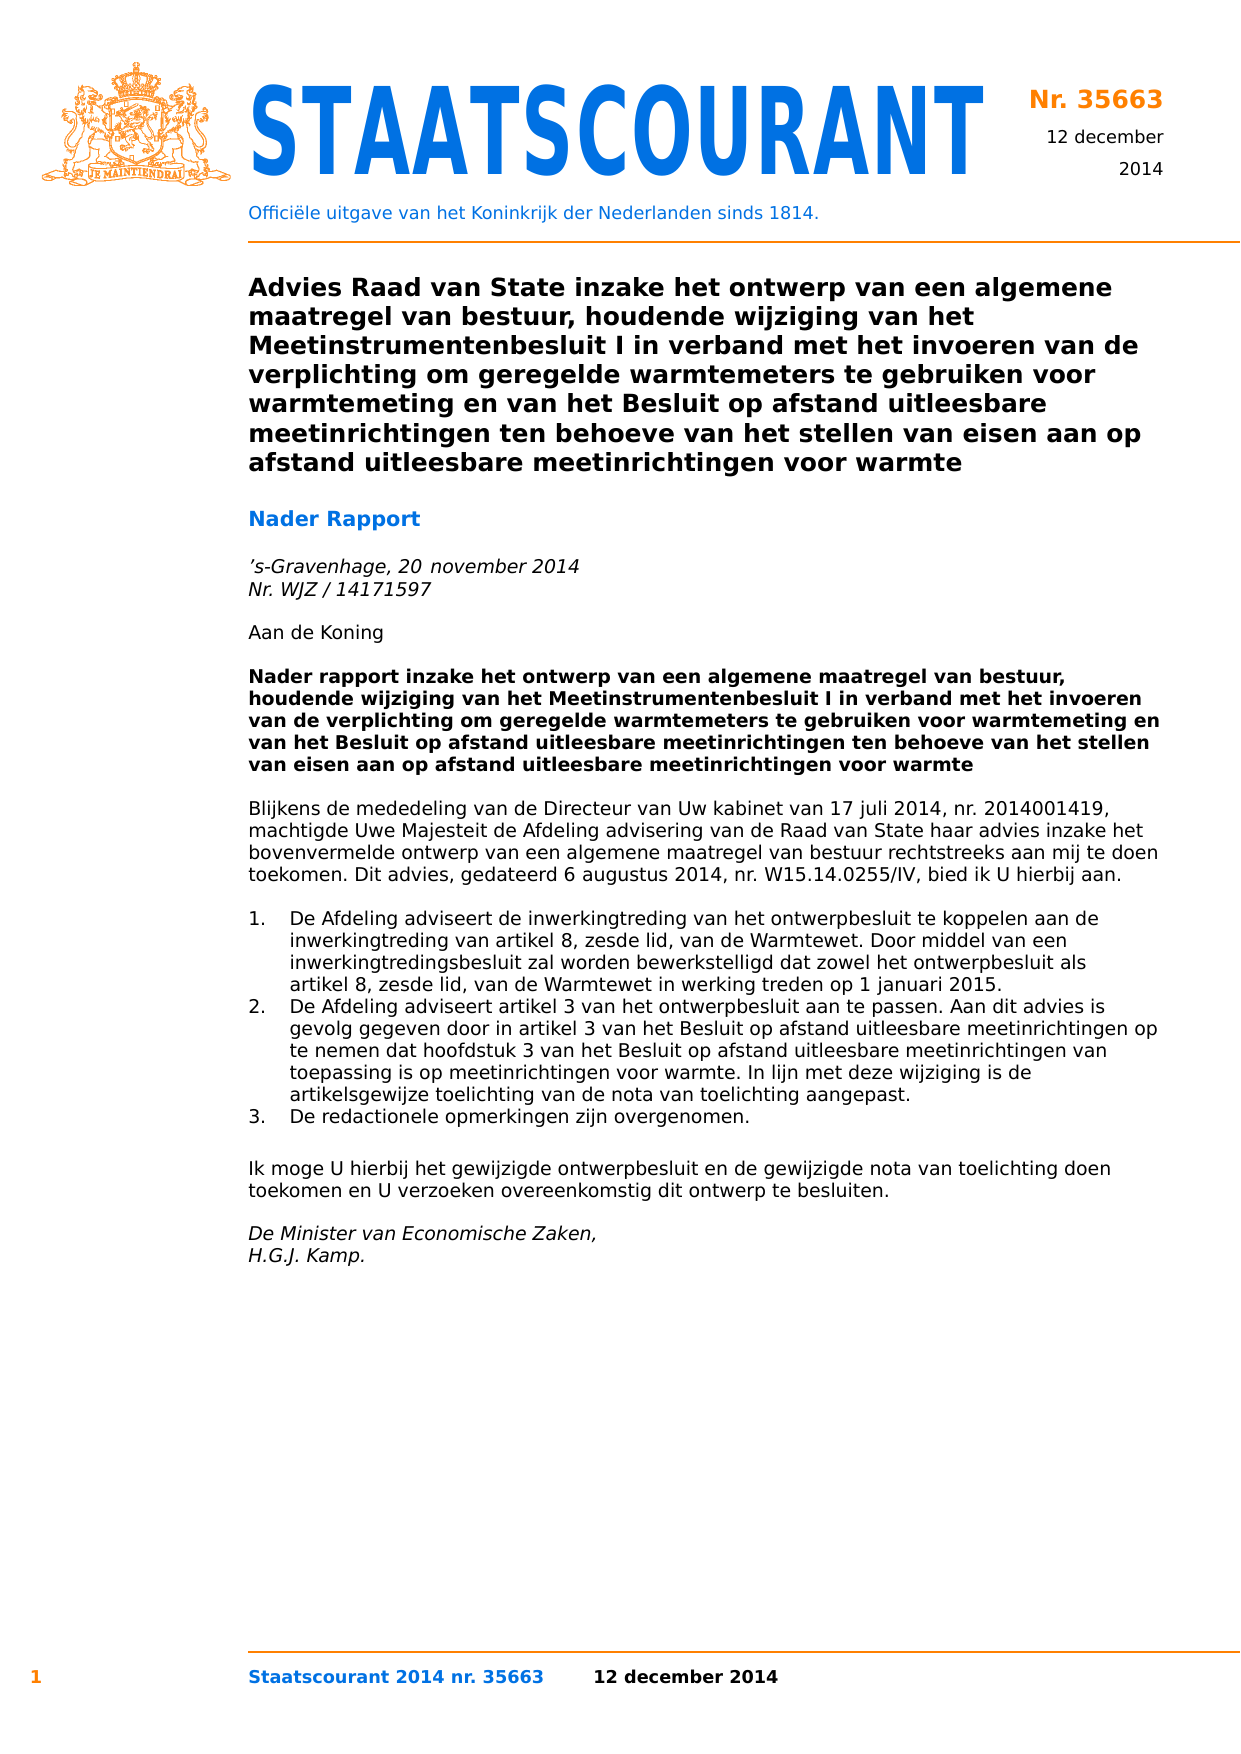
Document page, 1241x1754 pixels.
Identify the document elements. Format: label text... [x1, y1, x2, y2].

text 3. De redactionele opmerkingen zijn overgenomen. [248, 1106, 1163, 1127]
text Aan de Koning [248, 622, 1163, 644]
text Nader rapport inzake het ontwerp van een algemene maatregel van bestuur, houdende wijziging van het Meetinstrumentenbesluit I in verband met het invoeren van de verplichting om geregelde warmtemeters te gebruiken voor warmtemeting en van het Besluit op afstand uitleesbare meetinrichtingen ten behoeve van het stellen van eisen aan op afstand uitleesbare meetinrichtingen voor warmte [248, 666, 1163, 776]
table_cell 12 december [998, 121, 1240, 153]
picture [41, 62, 231, 186]
text De Minister van Economische Zaken, H.G.J. Kamp. [248, 1223, 1163, 1267]
text Nr. WJZ / 14171597 [248, 578, 1163, 600]
text Blijkens de mededeling van de Directeur van Uw kabinet van 17 juli 2014, nr. 2014001419, machtigde Uwe Majesteit de Afdeling advisering van de Raad van State haar advies inzake het bovenvermelde ontwerp van een algemene maatregel van bestuur rechtstreeks aan mij te doen toekomen. Dit advies, gedateerd 6 augustus 2014, nr. W15.14.0255/IV, bied ik U hierbij aan. [248, 798, 1163, 886]
subtitle Nader Rapport [248, 507, 1163, 531]
table_header STAATSCOURANT [248, 62, 998, 203]
table_cell 2014 [998, 153, 1240, 203]
text ’s-Gravenhage, 20 november 2014 [248, 556, 1163, 578]
text Ik moge U hierbij het gewijzigde ontwerpbesluit en de gewijzigde nota van toelichting doen toekomen en U verzoeken overeenkomstig dit ontwerp te besluiten. [248, 1157, 1163, 1201]
text 1. De Afdeling adviseert de inwerkingtreding van het ontwerpbesluit te koppelen aan de inwerkingtreding van artikel 8, zesde lid, van de Warmtewet. Door middel van een inwerkingtredingsbesluit zal worden bewerkstelligd dat zowel het ontwerpbesluit als artikel 8, zesde lid, van de Warmtewet in werking treden op 1 januari 2015. [248, 908, 1163, 996]
table_header Nr. 35663 [998, 62, 1240, 121]
table_header [25, 62, 248, 241]
table_cell Officiële uitgave van het Koninkrijk der Nederlanden sinds 1814. [248, 203, 1240, 241]
text 2. De Afdeling adviseert artikel 3 van het ontwerpbesluit aan te passen. Aan dit advies is gevolg gegeven door in artikel 3 van het Besluit op afstand uitleesbare meetinrichtingen op te nemen dat hoofdstuk 3 van het Besluit op afstand uitleesbare meetinrichtingen van toepassing is op meetinrichtingen voor warmte. In lijn met deze wijziging is de artikelsgewijze toelichting van de nota van toelichting aangepast. [248, 996, 1163, 1106]
subtitle Advies Raad van State inzake het ontwerp van een algemene maatregel van bestuur, houdende wijziging van het Meetinstrumentenbesluit I in verband met het invoeren van de verplichting om geregelde warmtemeters te gebruiken voor warmtemeting en van het Besluit op afstand uitleesbare meetinrichtingen ten behoeve van het stellen van eisen aan op afstand uitleesbare meetinrichtingen voor warmte [248, 273, 1163, 477]
